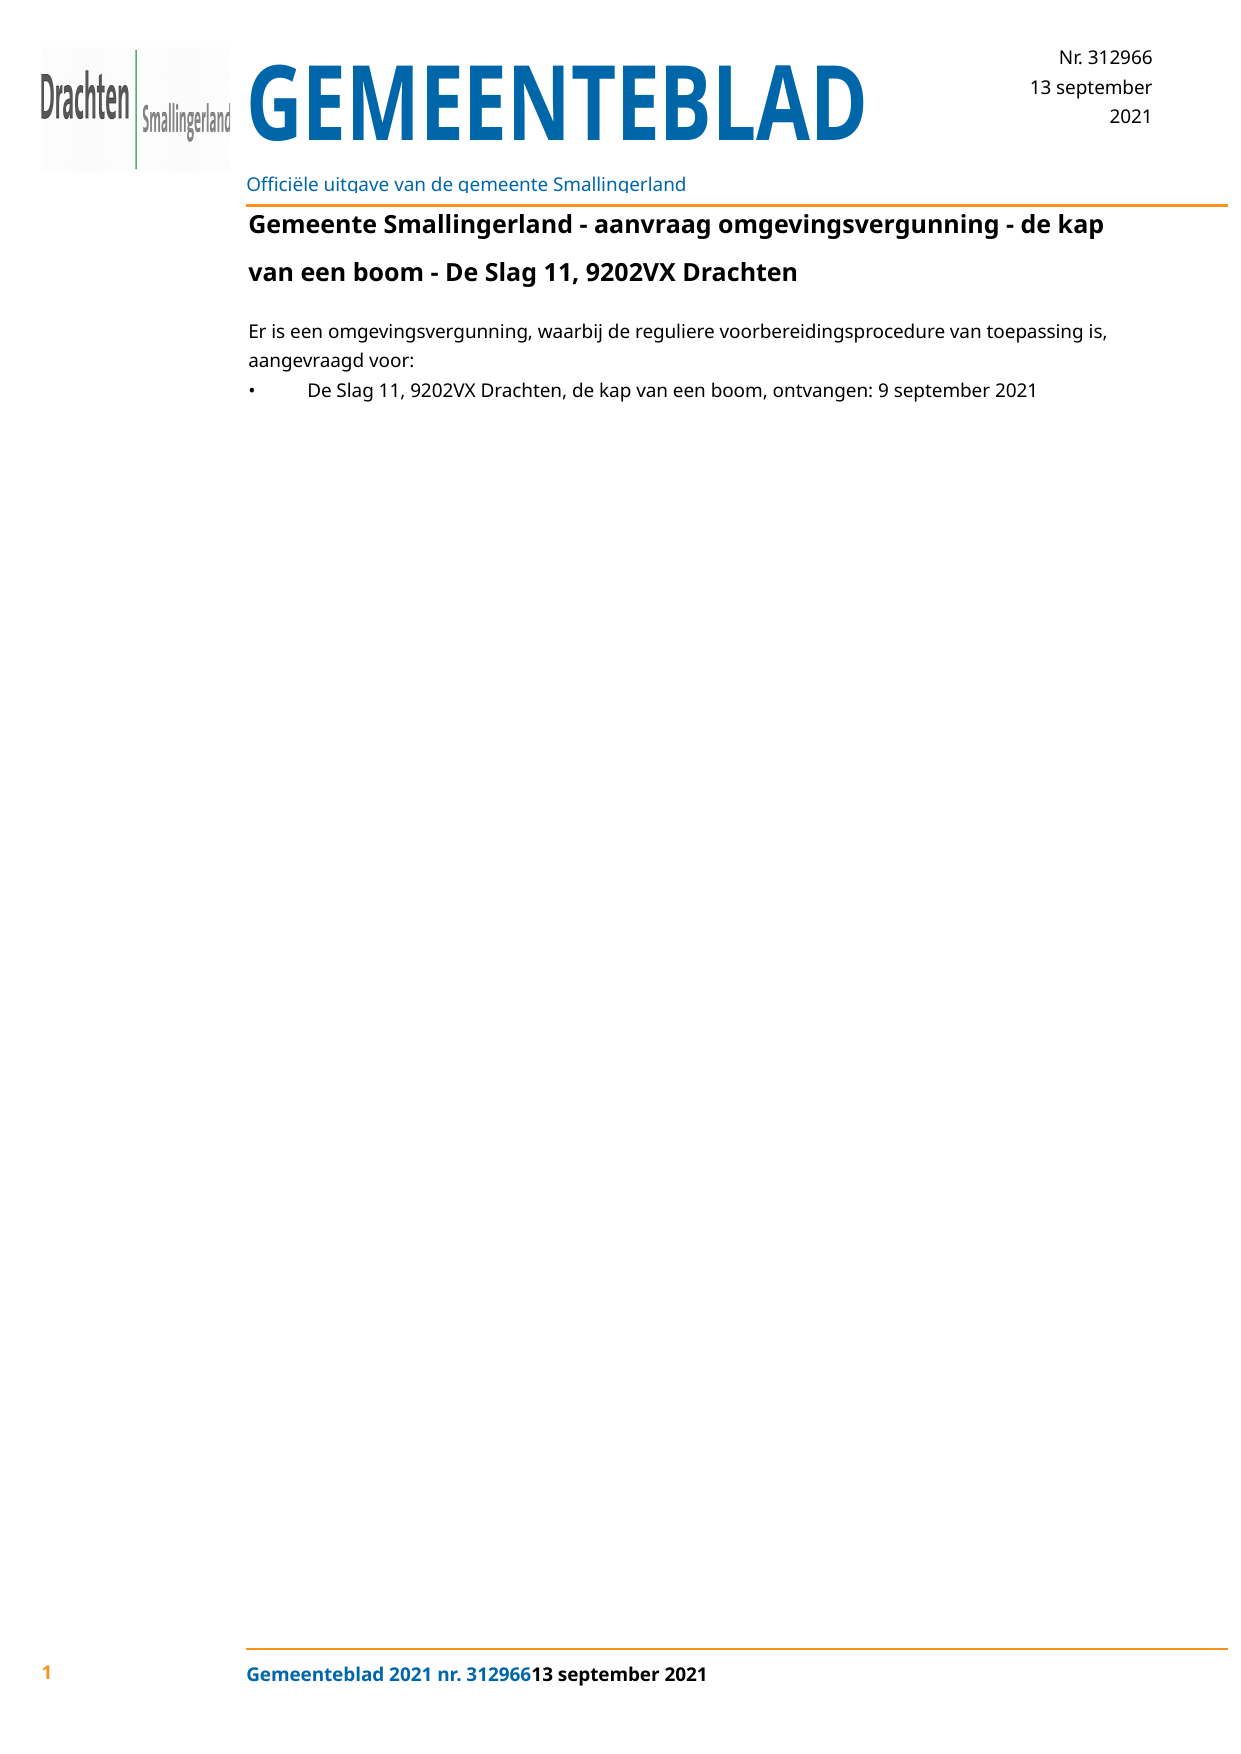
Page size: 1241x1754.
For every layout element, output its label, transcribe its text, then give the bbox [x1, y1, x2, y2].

text Gemeente Smallingerland - aanvraag omgevingsvergunning - de kap van een boom - De Slag 11, 9202VX Drachten [248, 207, 1152, 288]
list De Slag 11, 9202VX Drachten, de kap van een boom, ontvangen: 9 september 2021 [248, 377, 1152, 403]
text Er is een omgevingsvergunning, waarbij de reguliere voorbereidingsprocedure van toepassing is, aangevraagd voor: [248, 318, 1152, 373]
picture [41, 47, 231, 172]
